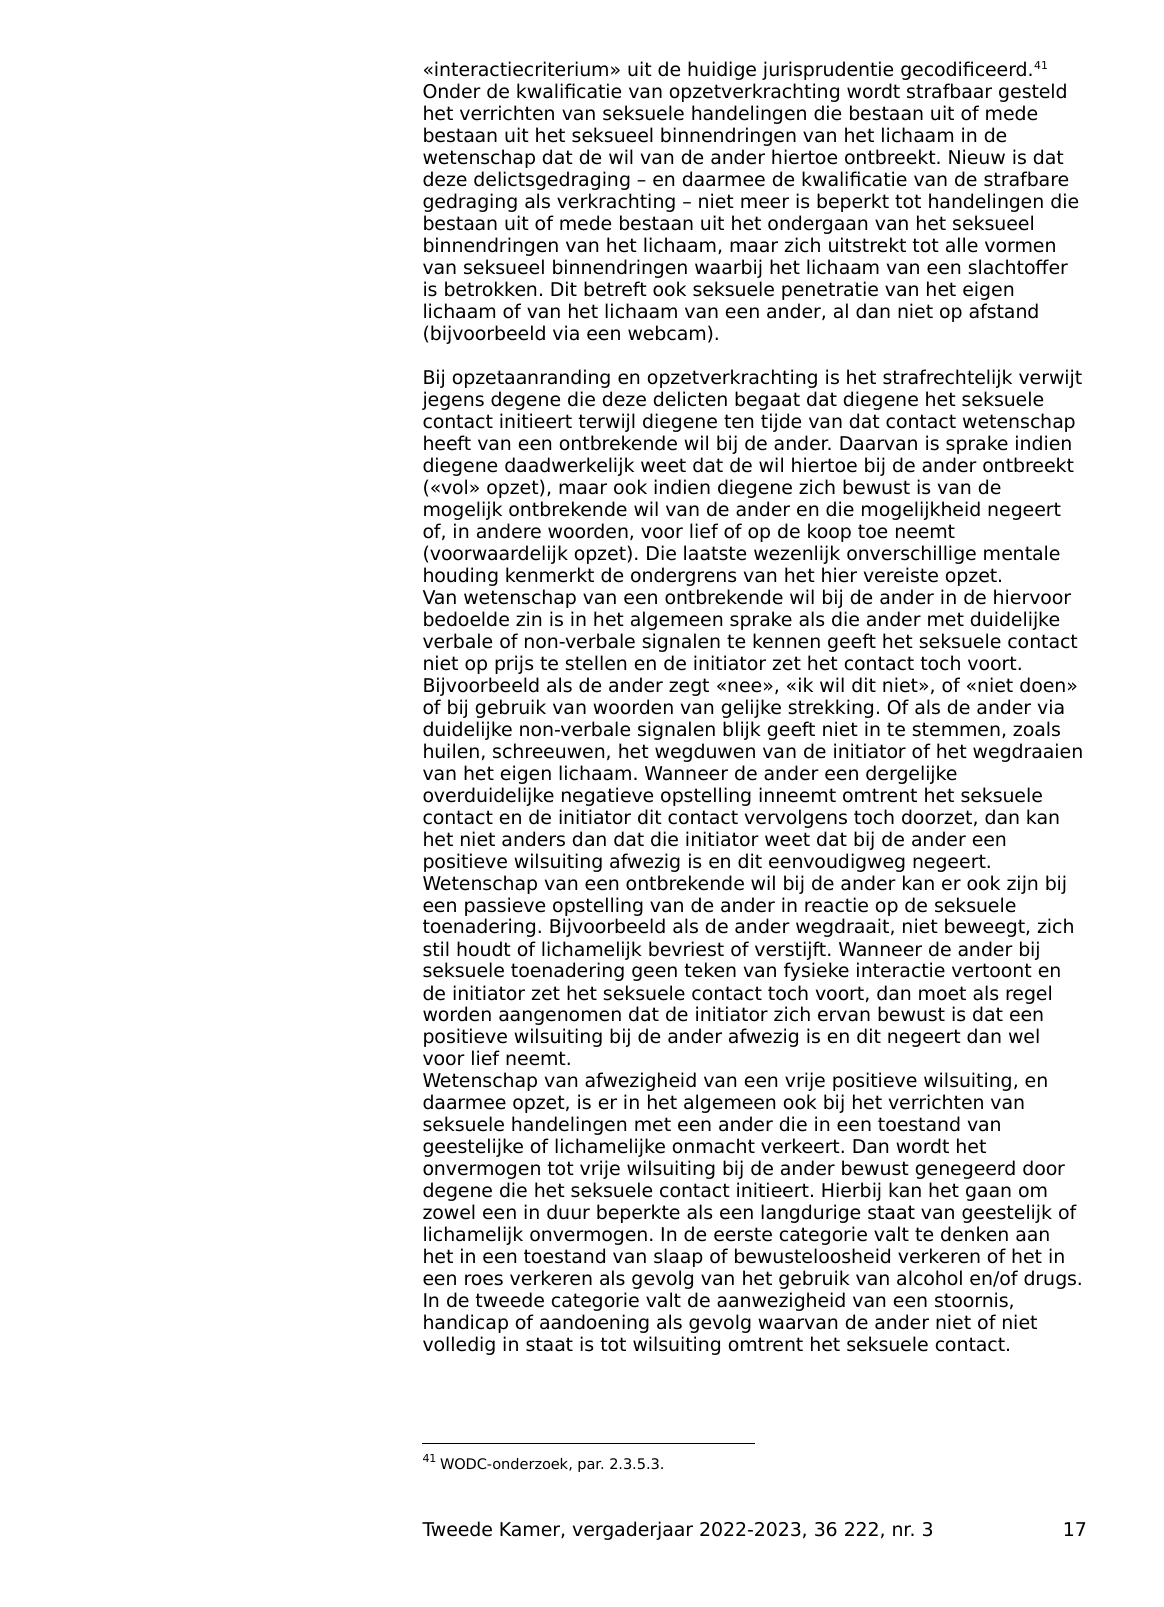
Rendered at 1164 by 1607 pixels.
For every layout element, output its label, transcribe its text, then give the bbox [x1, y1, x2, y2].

text Wetenschap van afwezigheid van een vrije positieve wilsuiting, en daarmee opzet, is er in het algemeen ook bij het verrichten van seksuele handelingen met een ander die in een toestand van geestelijke of lichamelijke onmacht verkeert. Dan wordt het onvermogen tot vrije wilsuiting bij de ander bewust genegeerd door degene die het seksuele contact initieert. Hierbij kan het gaan om zowel een in duur beperkte als een langdurige staat van geestelijk of lichamelijk onvermogen. In de eerste categorie valt te denken aan het in een toestand van slaap of bewusteloosheid verkeren of het in een roes verkeren als gevolg van het gebruik van alcohol en/of drugs. In de tweede categorie valt de aanwezigheid van een stoornis, handicap of aandoening als gevolg waarvan de ander niet of niet volledig in staat is tot wilsuiting omtrent het seksuele contact. [422, 1070, 1087, 1356]
text Bij opzetaanranding en opzetverkrachting is het strafrechtelijk verwijt jegens degene die deze delicten begaat dat diegene het seksuele contact initieert terwijl diegene ten tijde van dat contact wetenschap heeft van een ontbrekende wil bij de ander. Daarvan is sprake indien diegene daadwerkelijk weet dat de wil hiertoe bij de ander ontbreekt («vol» opzet), maar ook indien diegene zich bewust is van de mogelijk ontbrekende wil van de ander en die mogelijkheid negeert of, in andere woorden, voor lief of op de koop toe neemt (voorwaardelijk opzet). Die laatste wezenlijk onverschillige mentale houding kenmerkt de ondergrens van het hier vereiste opzet. [422, 367, 1087, 587]
text WODC-onderzoek, par. 2.3.5.3. [422, 1452, 1087, 1474]
text Van wetenschap van een ontbrekende wil bij de ander in de hiervoor bedoelde zin is in het algemeen sprake als die ander met duidelijke verbale of non-verbale signalen te kennen geeft het seksuele contact niet op prijs te stellen en de initiator zet het contact toch voort. Bijvoorbeeld als de ander zegt «nee», «ik wil dit niet», of «niet doen» of bij gebruik van woorden van gelijke strekking. Of als de ander via duidelijke non-verbale signalen blijk geeft niet in te stemmen, zoals huilen, schreeuwen, het wegduwen van de initiator of het wegdraaien van het eigen lichaam. Wanneer de ander een dergelijke overduidelijke negatieve opstelling inneemt omtrent het seksuele contact en de initiator dit contact vervolgens toch doorzet, dan kan het niet anders dan dat die initiator weet dat bij de ander een positieve wilsuiting afwezig is en dit eenvoudigweg negeert. [422, 587, 1087, 872]
text «interactiecriterium» uit de huidige jurisprudentie gecodificeerd. Onder de kwalificatie van opzetverkrachting wordt strafbaar gesteld het verrichten van seksuele handelingen die bestaan uit of mede bestaan uit het seksueel binnendringen van het lichaam in de wetenschap dat de wil van de ander hiertoe ontbreekt. Nieuw is dat deze delictsgedraging – en daarmee de kwalificatie van de strafbare gedraging als verkrachting – niet meer is beperkt tot handelingen die bestaan uit of mede bestaan uit het ondergaan van het seksueel binnendringen van het lichaam, maar zich uitstrekt tot alle vormen van seksueel binnendringen waarbij het lichaam van een slachtoffer is betrokken. Dit betreft ook seksuele penetratie van het eigen lichaam of van het lichaam van een ander, al dan niet op afstand (bijvoorbeeld via een webcam). [422, 59, 1087, 345]
text Wetenschap van een ontbrekende wil bij de ander kan er ook zijn bij een passieve opstelling van de ander in reactie op de seksuele toenadering. Bijvoorbeeld als de ander wegdraait, niet beweegt, zich stil houdt of lichamelijk bevriest of verstijft. Wanneer de ander bij seksuele toenadering geen teken van fysieke interactie vertoont en de initiator zet het seksuele contact toch voort, dan moet als regel worden aangenomen dat de initiator zich ervan bewust is dat een positieve wilsuiting bij de ander afwezig is en dit negeert dan wel voor lief neemt. [422, 872, 1087, 1070]
